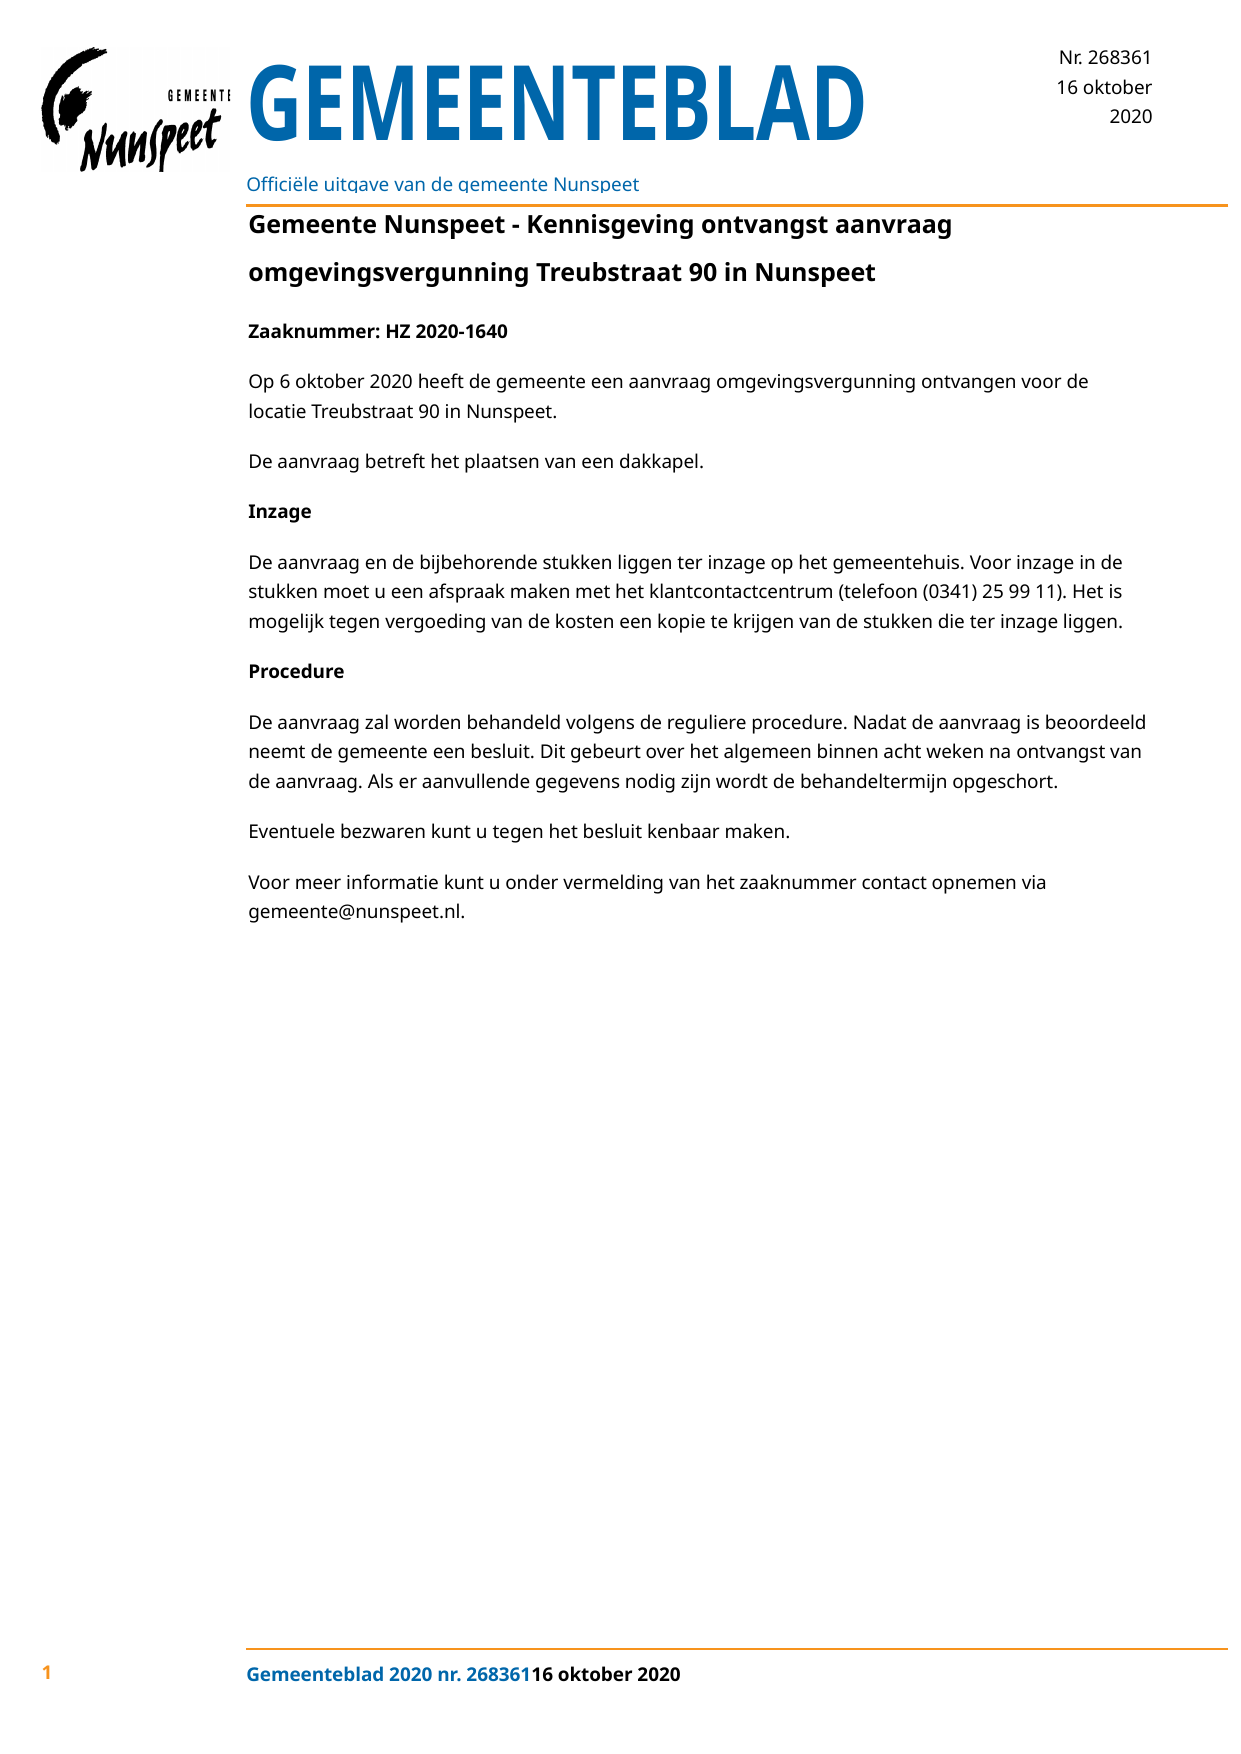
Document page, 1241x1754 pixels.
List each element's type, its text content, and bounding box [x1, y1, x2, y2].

text Inzage [248, 499, 1152, 524]
text De aanvraag en de bijbehorende stukken liggen ter inzage op het gemeentehuis. Voor inzage in de stukken moet u een afspraak maken met het klantcontactcentrum (telefoon (0341) 25 99 11). Het is mogelijk tegen vergoeding van de kosten een kopie te krijgen van de stukken die ter inzage liggen. [248, 549, 1152, 634]
text Zaaknummer: HZ 2020-1640 [248, 318, 1152, 344]
picture [41, 47, 231, 172]
text De aanvraag betreft het plaatsen van een dakkapel. [248, 448, 1152, 474]
text Op 6 oktober 2020 heeft de gemeente een aanvraag omgevingsvergunning ontvangen voor de locatie Treubstraat 90 in Nunspeet. [248, 368, 1152, 424]
text Eventuele bezwaren kunt u tegen het besluit kenbaar maken. [248, 819, 1152, 844]
text De aanvraag zal worden behandeld volgens de reguliere procedure. Nadat de aanvraag is beoordeeld neemt de gemeente een besluit. Dit gebeurt over het algemeen binnen acht weken na ontvangst van de aanvraag. Als er aanvullende gegevens nodig zijn wordt de behandeltermijn opgeschort. [248, 709, 1152, 794]
text Procedure [248, 659, 1152, 684]
text Gemeente Nunspeet - Kennisgeving ontvangst aanvraag omgevingsvergunning Treubstraat 90 in Nunspeet [248, 207, 1152, 288]
text Voor meer informatie kunt u onder vermelding van het zaaknummer contact opnemen via gemeente@nunspeet.nl. [248, 869, 1152, 924]
